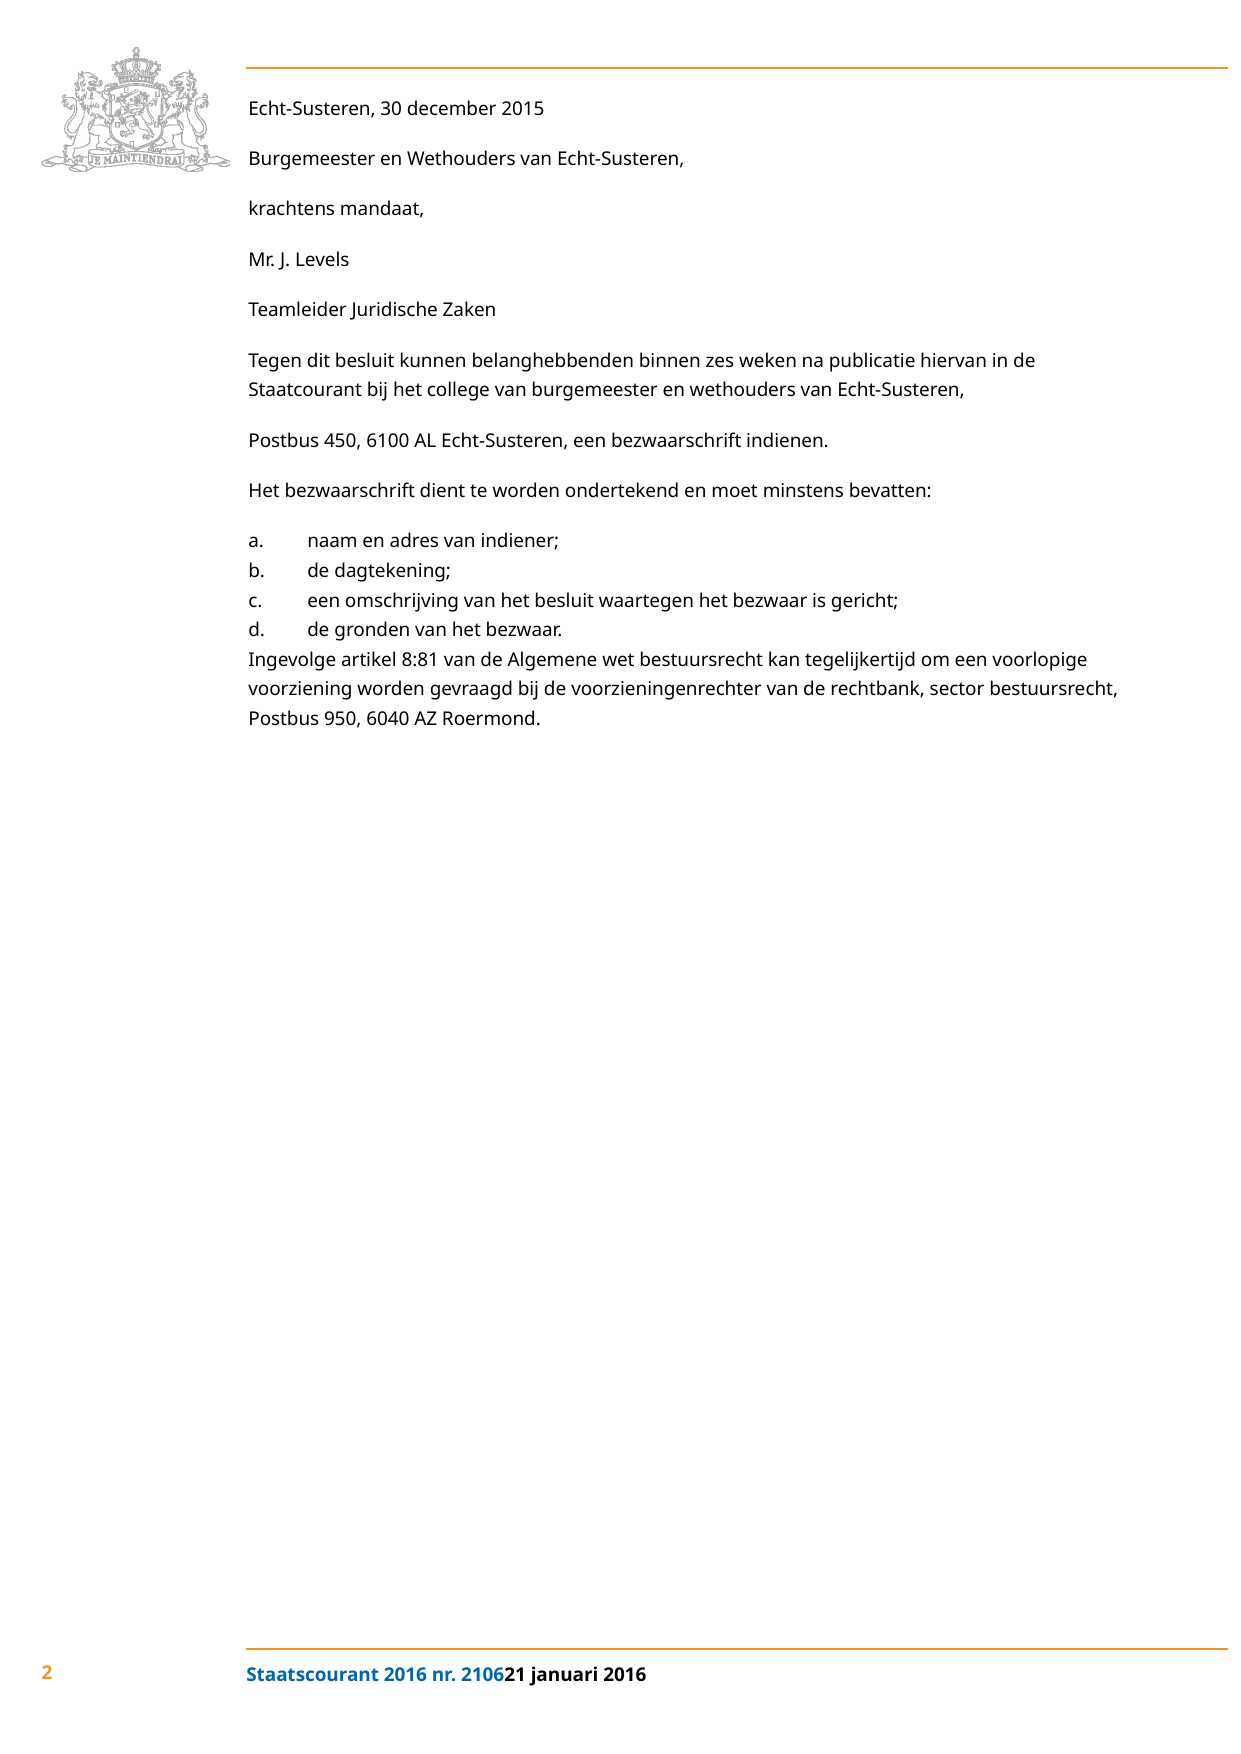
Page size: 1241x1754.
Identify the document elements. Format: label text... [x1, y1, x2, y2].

text Postbus 450, 6100 AL Echt-Susteren, een bezwaarschrift indienen. [248, 427, 1152, 453]
text Teamleider Juridische Zaken [248, 296, 1152, 322]
list de gronden van het bezwaar. [248, 616, 1152, 642]
picture [41, 47, 231, 172]
text Burgemeester en Wethouders van Echt-Susteren, [248, 145, 1152, 171]
text Ingevolge artikel 8:81 van de Algemene wet bestuursrecht kan tegelijkertijd om een voorlopige voorziening worden gevraagd bij de voorzieningenrechter van de rechtbank, sector bestuursrecht, Postbus 950, 6040 AZ Roermond. [248, 646, 1152, 731]
text Echt-Susteren, 30 december 2015 [248, 95, 1152, 121]
text Tegen dit besluit kunnen belanghebbenden binnen zes weken na publicatie hiervan in de Staatcourant bij het college van burgemeester en wethouders van Echt-Susteren, [248, 347, 1152, 402]
text krachtens mandaat, [248, 196, 1152, 221]
list de dagtekening; [248, 557, 1152, 583]
text Het bezwaarschrift dient te worden ondertekend en moet minstens bevatten: [248, 477, 1152, 503]
text Mr. J. Levels [248, 246, 1152, 272]
list naam en adres van indiener; [248, 528, 1152, 553]
list een omschrijving van het besluit waartegen het bezwaar is gericht; [248, 587, 1152, 613]
